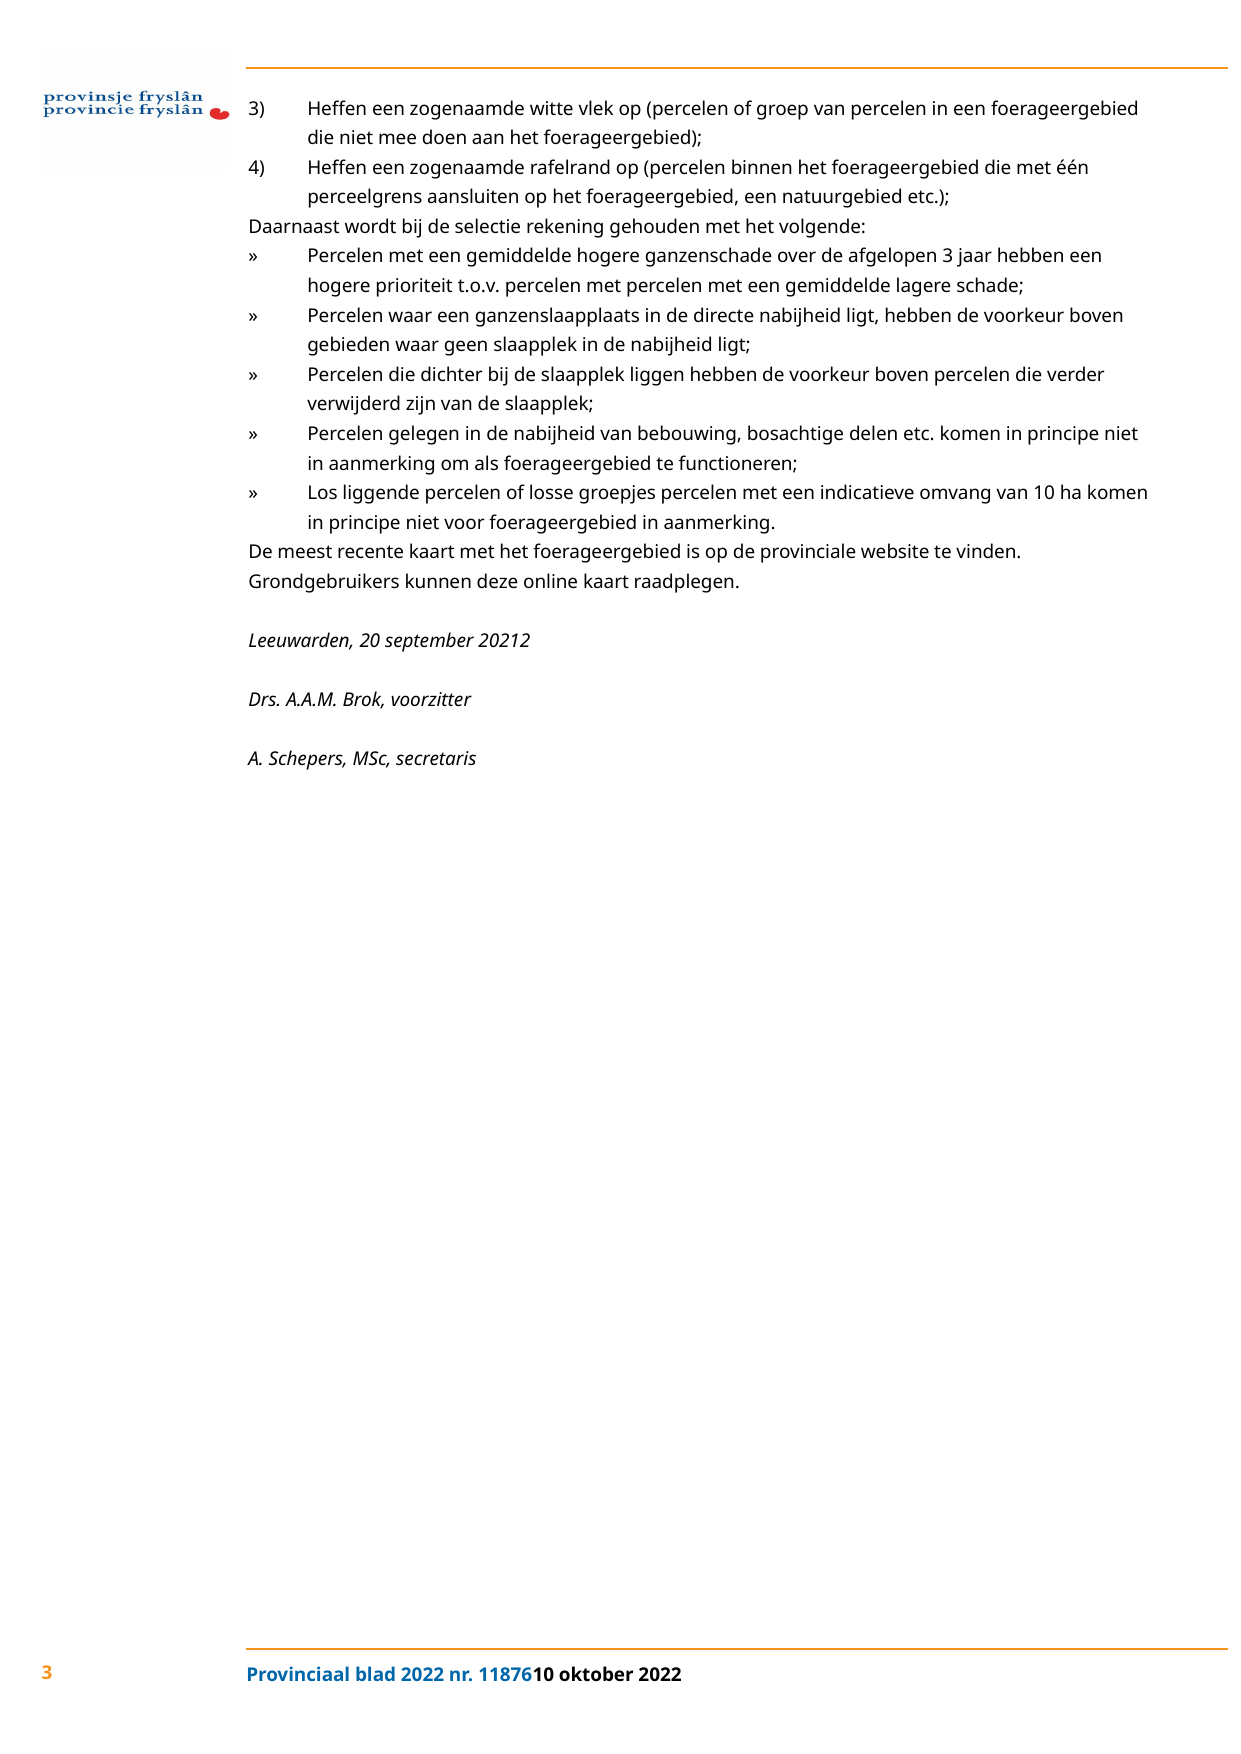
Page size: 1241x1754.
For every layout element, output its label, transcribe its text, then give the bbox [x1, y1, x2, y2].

list Los liggende percelen of losse groepjes percelen met een indicatieve omvang van 10 ha komen in principe niet voor foerageergebied in aanmerking. [248, 479, 1152, 535]
text Daarnaast wordt bij de selectie rekening gehouden met het volgende: [248, 213, 1152, 239]
list Percelen met een gemiddelde hogere ganzenschade over de afgelopen 3 jaar hebben een hogere prioriteit t.o.v. percelen met percelen met een gemiddelde lagere schade; [248, 243, 1152, 298]
list Percelen die dichter bij de slaapplek liggen hebben de voorkeur boven percelen die verder verwijderd zijn van de slaapplek; [248, 361, 1152, 416]
picture [41, 47, 231, 172]
text Leeuwarden, 20 september 20212 [248, 627, 1152, 653]
list Percelen gelegen in de nabijheid van bebouwing, bosachtige delen etc. komen in principe niet in aanmerking om als foerageergebied te functioneren; [248, 420, 1152, 476]
text De meest recente kaart met het foerageergebied is op de provinciale website te vinden. Grondgebruikers kunnen deze online kaart raadplegen. [248, 538, 1152, 594]
text A. Schepers, MSc, secretaris [248, 746, 1152, 771]
list Percelen waar een ganzenslaapplaats in de directe nabijheid ligt, hebben de voorkeur boven gebieden waar geen slaapplek in de nabijheid ligt; [248, 302, 1152, 357]
list Heffen een zogenaamde rafelrand op (percelen binnen het foerageergebied die met één perceelgrens aansluiten op het foerageergebied, een natuurgebied etc.); [248, 154, 1152, 209]
text Drs. A.A.M. Brok, voorzitter [248, 686, 1152, 712]
list Heffen een zogenaamde witte vlek op (percelen of groep van percelen in een foerageergebied die niet mee doen aan het foerageergebied); [248, 95, 1152, 150]
